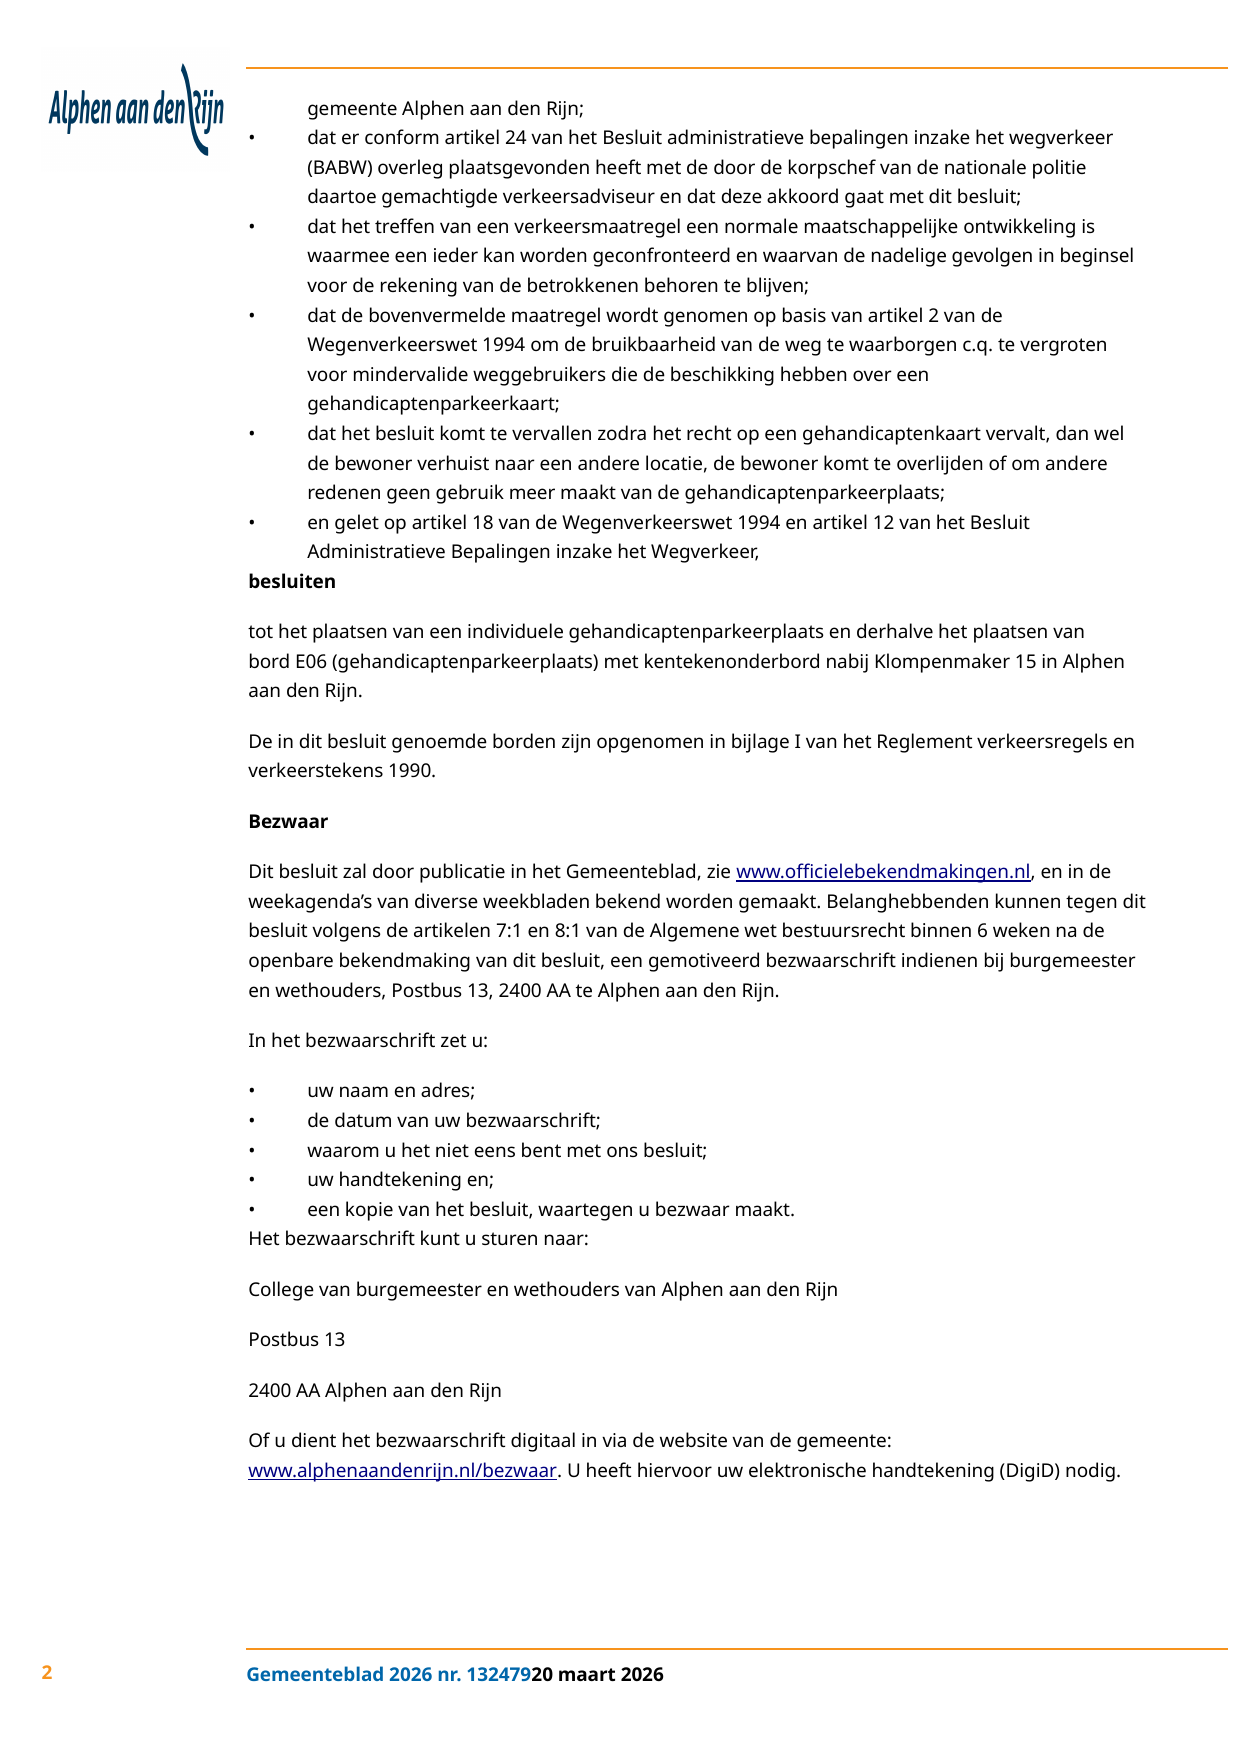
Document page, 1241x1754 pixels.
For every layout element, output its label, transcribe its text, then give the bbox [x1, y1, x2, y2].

list dat het besluit komt te vervallen zodra het recht op een gehandicaptenkaart vervalt, dan wel de bewoner verhuist naar een andere locatie, de bewoner komt te overlijden of om andere redenen geen gebruik meer maakt van de gehandicaptenparkeerplaats; [248, 420, 1152, 505]
list dat het treffen van een verkeersmaatregel een normale maatschappelijke ontwikkeling is waarmee een ieder kan worden geconfronteerd en waarvan de nadelige gevolgen in beginsel voor de rekening van de betrokkenen behoren te blijven; [248, 213, 1152, 298]
picture [41, 47, 231, 172]
text Dit besluit zal door publicatie in het Gemeenteblad, zie www.officielebekendmakingen.nl, en in de weekagenda’s van diverse weekbladen bekend worden gemaakt. Belanghebbenden kunnen tegen dit besluit volgens de artikelen 7:1 en 8:1 van de Algemene wet bestuursrecht binnen 6 weken na de openbare bekendmaking van dit besluit, een gemotiveerd bezwaarschrift indienen bij burgemeester en wethouders, Postbus 13, 2400 AA te Alphen aan den Rijn. [248, 858, 1152, 1003]
text Het bezwaarschrift kunt u sturen naar: [248, 1226, 1152, 1251]
text De in dit besluit genoemde borden zijn opgenomen in bijlage I van het Reglement verkeersregels en verkeerstekens 1990. [248, 728, 1152, 783]
list dat de bovenvermelde maatregel wordt genomen op basis van artikel 2 van de Wegenverkeerswet 1994 om de bruikbaarheid van de weg te waarborgen c.q. te vergroten voor mindervalide weggebruikers die de beschikking hebben over een gehandicaptenparkeerkaart; [248, 302, 1152, 416]
text Postbus 13 [248, 1326, 1152, 1352]
text tot het plaatsen van een individuele gehandicaptenparkeerplaats en derhalve het plaatsen van bord E06 (gehandicaptenparkeerplaats) met kentekenonderbord nabij Klompenmaker 15 in Alphen aan den Rijn. [248, 618, 1152, 703]
list uw handtekening en; [248, 1166, 1152, 1192]
text Of u dient het bezwaarschrift digitaal in via de website van de gemeente: www.alphenaandenrijn.nl/bezwaar. U heeft hiervoor uw elektronische handtekening (DigiD) nodig. [248, 1427, 1152, 1483]
list waarom u het niet eens bent met ons besluit; [248, 1137, 1152, 1163]
text besluiten [248, 568, 1152, 594]
list dat er conform artikel 24 van het Besluit administratieve bepalingen inzake het wegverkeer (BABW) overleg plaatsgevonden heeft met de door de korpschef van de nationale politie daartoe gemachtigde verkeersadviseur en dat deze akkoord gaat met dit besluit; [248, 124, 1152, 209]
list uw naam en adres; [248, 1078, 1152, 1103]
list een kopie van het besluit, waartegen u bezwaar maakt. [248, 1196, 1152, 1222]
text In het bezwaarschrift zet u: [248, 1027, 1152, 1053]
text 2400 AA Alphen aan den Rijn [248, 1377, 1152, 1403]
list de datum van uw bezwaarschrift; [248, 1107, 1152, 1133]
text College van burgemeester en wethouders van Alphen aan den Rijn [248, 1276, 1152, 1302]
list en gelet op artikel 18 van de Wegenverkeerswet 1994 en artikel 12 van het Besluit Administratieve Bepalingen inzake het Wegverkeer, [248, 509, 1152, 564]
list gemeente Alphen aan den Rijn; [248, 95, 1152, 121]
text Bezwaar [248, 808, 1152, 834]
